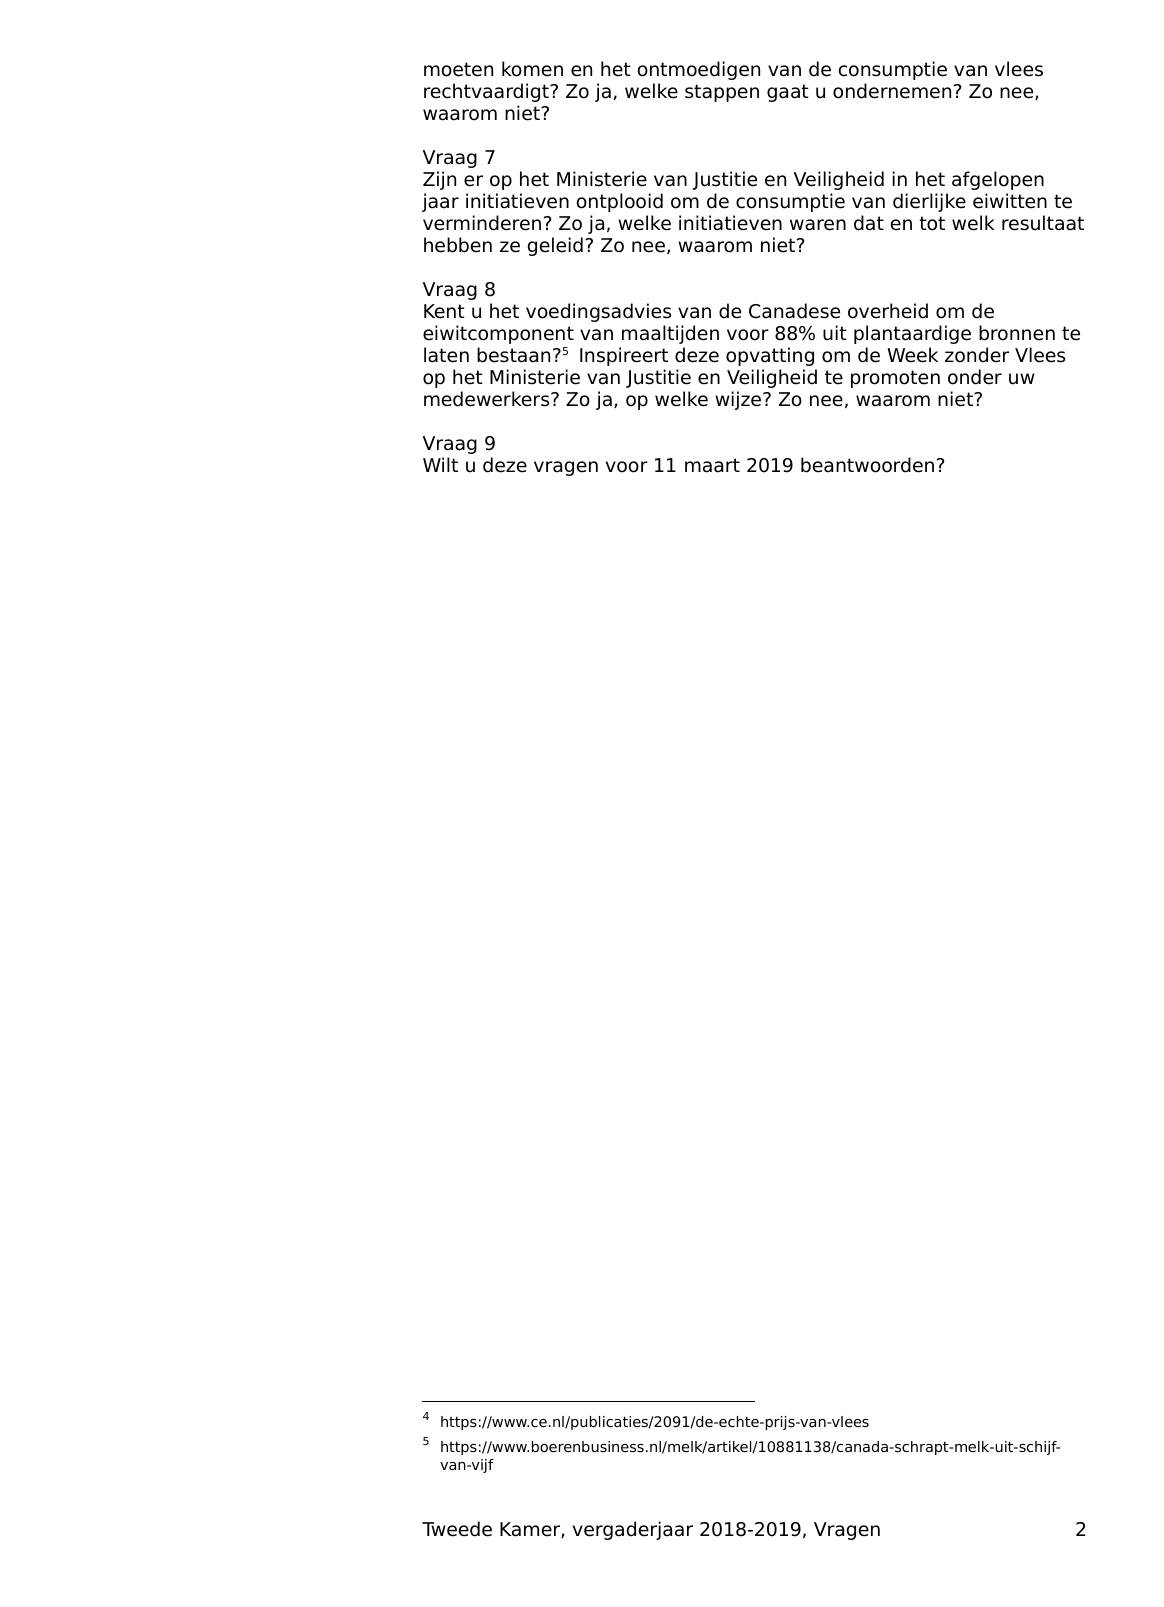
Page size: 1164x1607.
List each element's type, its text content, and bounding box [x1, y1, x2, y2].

text Vraag 9 [422, 433, 1087, 455]
text Vraag 8 [422, 279, 1087, 301]
text https://www.ce.nl/publicaties/2091/de-echte-prijs-van-vlees [422, 1410, 1087, 1432]
text Vraag 7 [422, 147, 1087, 169]
text moeten komen en het ontmoedigen van de consumptie van vlees rechtvaardigt? Zo ja, welke stappen gaat u ondernemen? Zo nee, waarom niet? [422, 59, 1087, 125]
text Wilt u deze vragen voor 11 maart 2019 beantwoorden? [422, 455, 1087, 477]
text Zijn er op het Ministerie van Justitie en Veiligheid in het afgelopen jaar initiatieven ontplooid om de consumptie van dierlijke eiwitten te verminderen? Zo ja, welke initiatieven waren dat en tot welk resultaat hebben ze geleid? Zo nee, waarom niet? [422, 169, 1087, 257]
text https://www.boerenbusiness.nl/melk/artikel/10881138/canada-schrapt-melk-uit-schijf-van-vijf [422, 1435, 1087, 1474]
text Kent u het voedingsadvies van de Canadese overheid om de eiwitcomponent van maaltijden voor 88% uit plantaardige bronnen te laten bestaan? Inspireert deze opvatting om de Week zonder Vlees op het Ministerie van Justitie en Veiligheid te promoten onder uw medewerkers? Zo ja, op welke wijze? Zo nee, waarom niet? [422, 301, 1087, 411]
